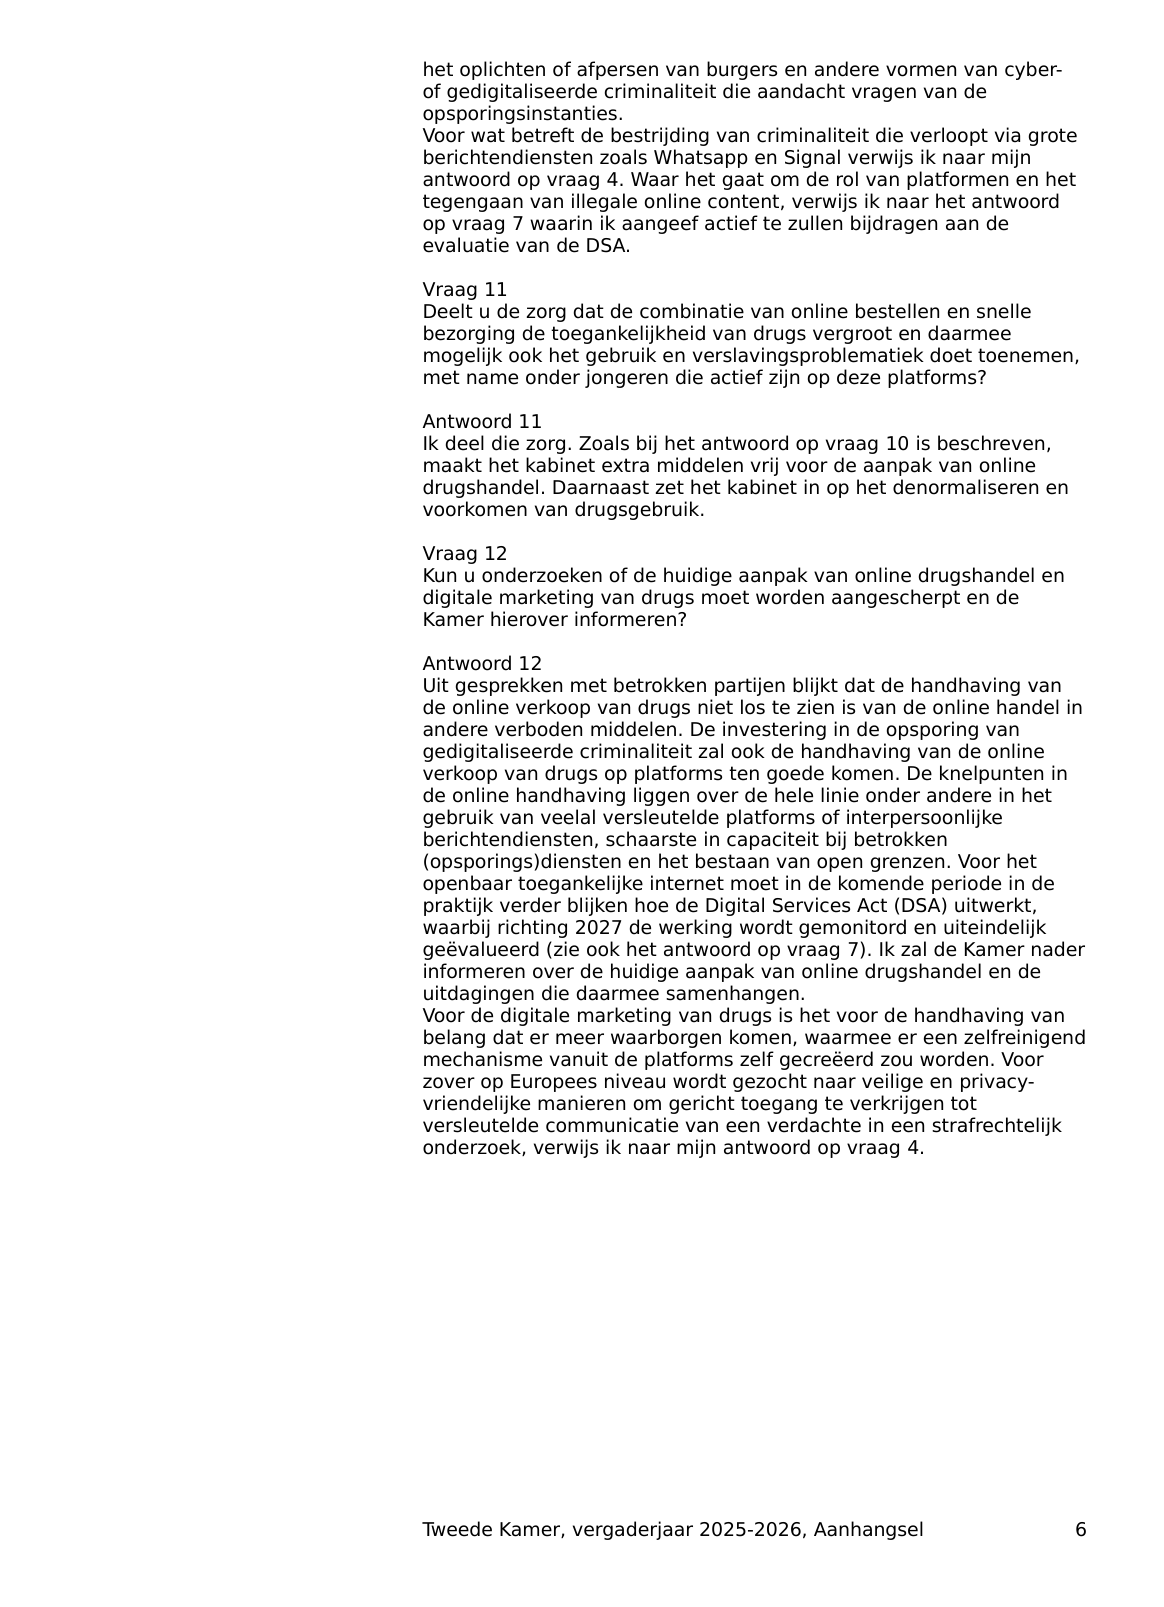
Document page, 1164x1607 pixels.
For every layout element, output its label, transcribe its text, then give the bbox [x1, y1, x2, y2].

text Ik deel die zorg. Zoals bij het antwoord op vraag 10 is beschreven, maakt het kabinet extra middelen vrij voor de aanpak van online drugshandel. Daarnaast zet het kabinet in op het denormaliseren en voorkomen van drugsgebruik. [422, 433, 1087, 521]
text Vraag 11 [422, 279, 1087, 301]
text Vraag 12 [422, 543, 1087, 565]
text Voor de digitale marketing van drugs is het voor de handhaving van belang dat er meer waarborgen komen, waarmee er een zelfreinigend mechanisme vanuit de platforms zelf gecreëerd zou worden. Voor zover op Europees niveau wordt gezocht naar veilige en privacy-vriendelijke manieren om gericht toegang te verkrijgen tot versleutelde communicatie van een verdachte in een strafrechtelijk onderzoek, verwijs ik naar mijn antwoord op vraag 4. [422, 1005, 1087, 1159]
text Antwoord 11 [422, 411, 1087, 433]
text Kun u onderzoeken of de huidige aanpak van online drugshandel en digitale marketing van drugs moet worden aangescherpt en de Kamer hierover informeren? [422, 565, 1087, 631]
text Deelt u de zorg dat de combinatie van online bestellen en snelle bezorging de toegankelijkheid van drugs vergroot en daarmee mogelijk ook het gebruik en verslavingsproblematiek doet toenemen, met name onder jongeren die actief zijn op deze platforms? [422, 301, 1087, 389]
text Uit gesprekken met betrokken partijen blijkt dat de handhaving van de online verkoop van drugs niet los te zien is van de online handel in andere verboden middelen. De investering in de opsporing van gedigitaliseerde criminaliteit zal ook de handhaving van de online verkoop van drugs op platforms ten goede komen. De knelpunten in de online handhaving liggen over de hele linie onder andere in het gebruik van veelal versleutelde platforms of interpersoonlijke berichtendiensten, schaarste in capaciteit bij betrokken (opsporings)diensten en het bestaan van open grenzen. Voor het openbaar toegankelijke internet moet in de komende periode in de praktijk verder blijken hoe de Digital Services Act (DSA) uitwerkt, waarbij richting 2027 de werking wordt gemonitord en uiteindelijk geëvalueerd (zie ook het antwoord op vraag 7). Ik zal de Kamer nader informeren over de huidige aanpak van online drugshandel en de uitdagingen die daarmee samenhangen. [422, 675, 1087, 1005]
text het oplichten of afpersen van burgers en andere vormen van cyber- of gedigitaliseerde criminaliteit die aandacht vragen van de opsporingsinstanties. [422, 59, 1087, 125]
text Voor wat betreft de bestrijding van criminaliteit die verloopt via grote berichtendiensten zoals Whatsapp en Signal verwijs ik naar mijn antwoord op vraag 4. Waar het gaat om de rol van platformen en het tegengaan van illegale online content, verwijs ik naar het antwoord op vraag 7 waarin ik aangeef actief te zullen bijdragen aan de evaluatie van de DSA. [422, 125, 1087, 257]
text Antwoord 12 [422, 653, 1087, 675]
